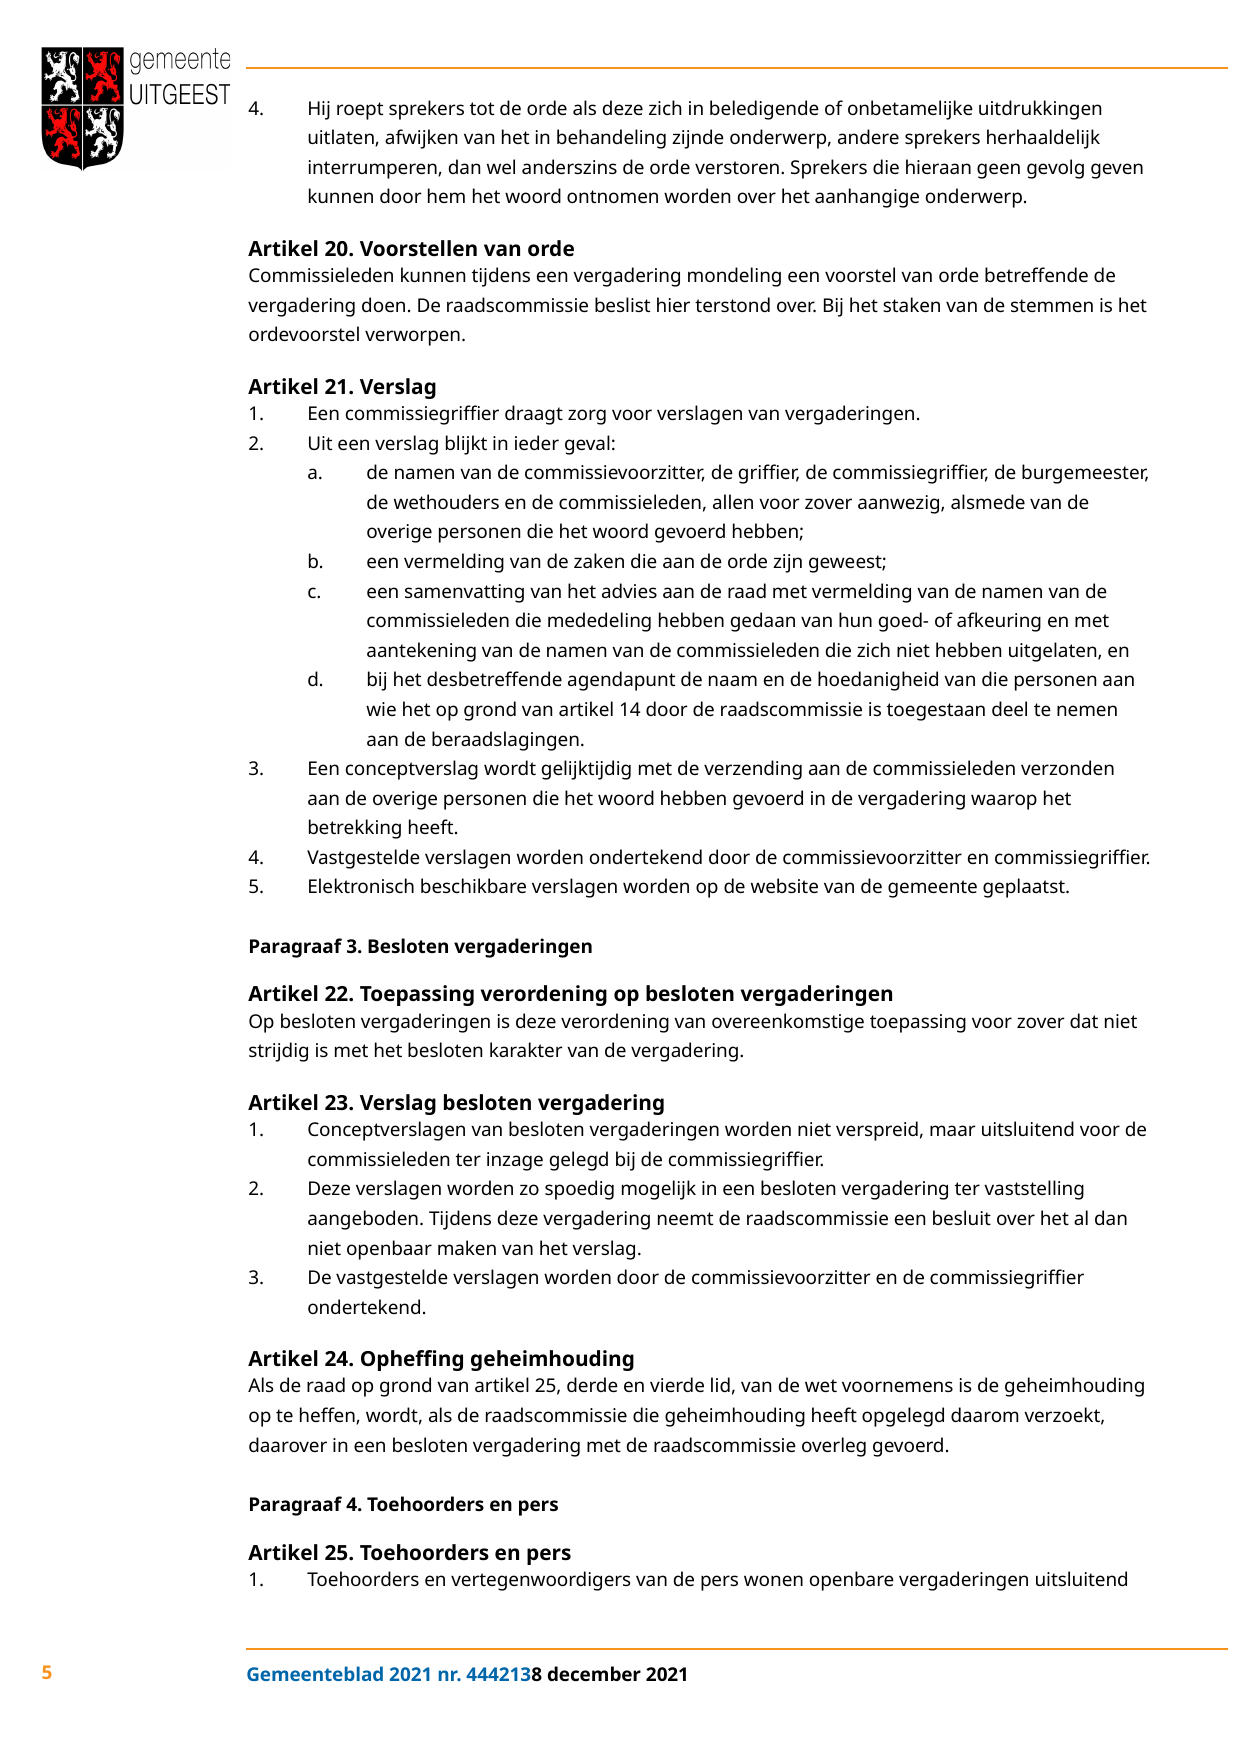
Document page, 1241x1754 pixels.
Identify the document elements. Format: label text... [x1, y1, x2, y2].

list Deze verslagen worden zo spoedig mogelijk in een besloten vergadering ter vaststelling aangeboden. Tijdens deze vergadering neemt de raadscommissie een besluit over het al dan niet openbaar maken van het verslag. [248, 1176, 1152, 1260]
list de namen van de commissievoorzitter, de griffier, de commissiegriffier, de burgemeester, de wethouders en de commissieleden, allen voor zover aanwezig, alsmede van de overige personen die het woord gevoerd hebben; [307, 459, 1152, 544]
list Vastgestelde verslagen worden ondertekend door de commissievoorzitter en commissiegriffier. [248, 844, 1152, 870]
list een samenvatting van het advies aan de raad met vermelding van de namen van de commissieleden die mededeling hebben gedaan van hun goed- of afkeuring en met aantekening van de namen van de commissieleden die zich niet hebben uitgelaten, en [307, 578, 1152, 663]
text Artikel 24. Opheffing geheimhouding [248, 1344, 1152, 1373]
list Toehoorders en vertegenwoordigers van de pers wonen openbare vergaderingen uitsluitend [248, 1566, 1152, 1592]
list Elektronisch beschikbare verslagen worden op de website van de gemeente geplaatst. [248, 874, 1152, 899]
text Artikel 23. Verslag besloten vergadering [248, 1088, 1152, 1116]
list Uit een verslag blijkt in ieder geval: [248, 430, 1152, 456]
text Op besloten vergaderingen is deze verordening van overeenkomstige toepassing voor zover dat niet strijdig is met het besloten karakter van de vergadering. [248, 1008, 1152, 1063]
text Paragraaf 4. Toehoorders en pers [248, 1491, 1152, 1517]
picture [41, 47, 231, 172]
text Commissieleden kunnen tijdens een vergadering mondeling een voorstel van orde betreffende de vergadering doen. De raadscommissie beslist hier terstond over. Bij het staken van de stemmen is het ordevoorstel verworpen. [248, 262, 1152, 347]
text Artikel 21. Verslag [248, 372, 1152, 400]
text Artikel 22. Toepassing verordening op besloten vergaderingen [248, 979, 1152, 1008]
list Een commissiegriffier draagt zorg voor verslagen van vergaderingen. [248, 400, 1152, 426]
list De vastgestelde verslagen worden door de commissievoorzitter en de commissiegriffier ondertekend. [248, 1264, 1152, 1319]
list Conceptverslagen van besloten vergaderingen worden niet verspreid, maar uitsluitend voor de commissieleden ter inzage gelegd bij de commissiegriffier. [248, 1116, 1152, 1172]
list Hij roept sprekers tot de orde als deze zich in beledigende of onbetamelijke uitdrukkingen uitlaten, afwijken van het in behandeling zijnde onderwerp, andere sprekers herhaaldelijk interrumperen, dan wel anderszins de orde verstoren. Sprekers die hieraan geen gevolg geven kunnen door hem het woord ontnomen worden over het aanhangige onderwerp. [248, 95, 1152, 209]
list bij het desbetreffende agendapunt de naam en de hoedanigheid van die personen aan wie het op grond van artikel 14 door de raadscommissie is toegestaan deel te nemen aan de beraadslagingen. [307, 667, 1152, 752]
text Artikel 20. Voorstellen van orde [248, 234, 1152, 262]
text Als de raad op grond van artikel 25, derde en vierde lid, van de wet voornemens is de geheimhouding op te heffen, wordt, als de raadscommissie die geheimhouding heeft opgelegd daarom verzoekt, daarover in een besloten vergadering met de raadscommissie overleg gevoerd. [248, 1373, 1152, 1458]
text Artikel 25. Toehoorders en pers [248, 1538, 1152, 1566]
text Paragraaf 3. Besloten vergaderingen [248, 933, 1152, 959]
list Een conceptverslag wordt gelijktijdig met de verzending aan de commissieleden verzonden aan de overige personen die het woord hebben gevoerd in de vergadering waarop het betrekking heeft. [248, 755, 1152, 840]
list een vermelding van de zaken die aan de orde zijn geweest; [307, 548, 1152, 574]
